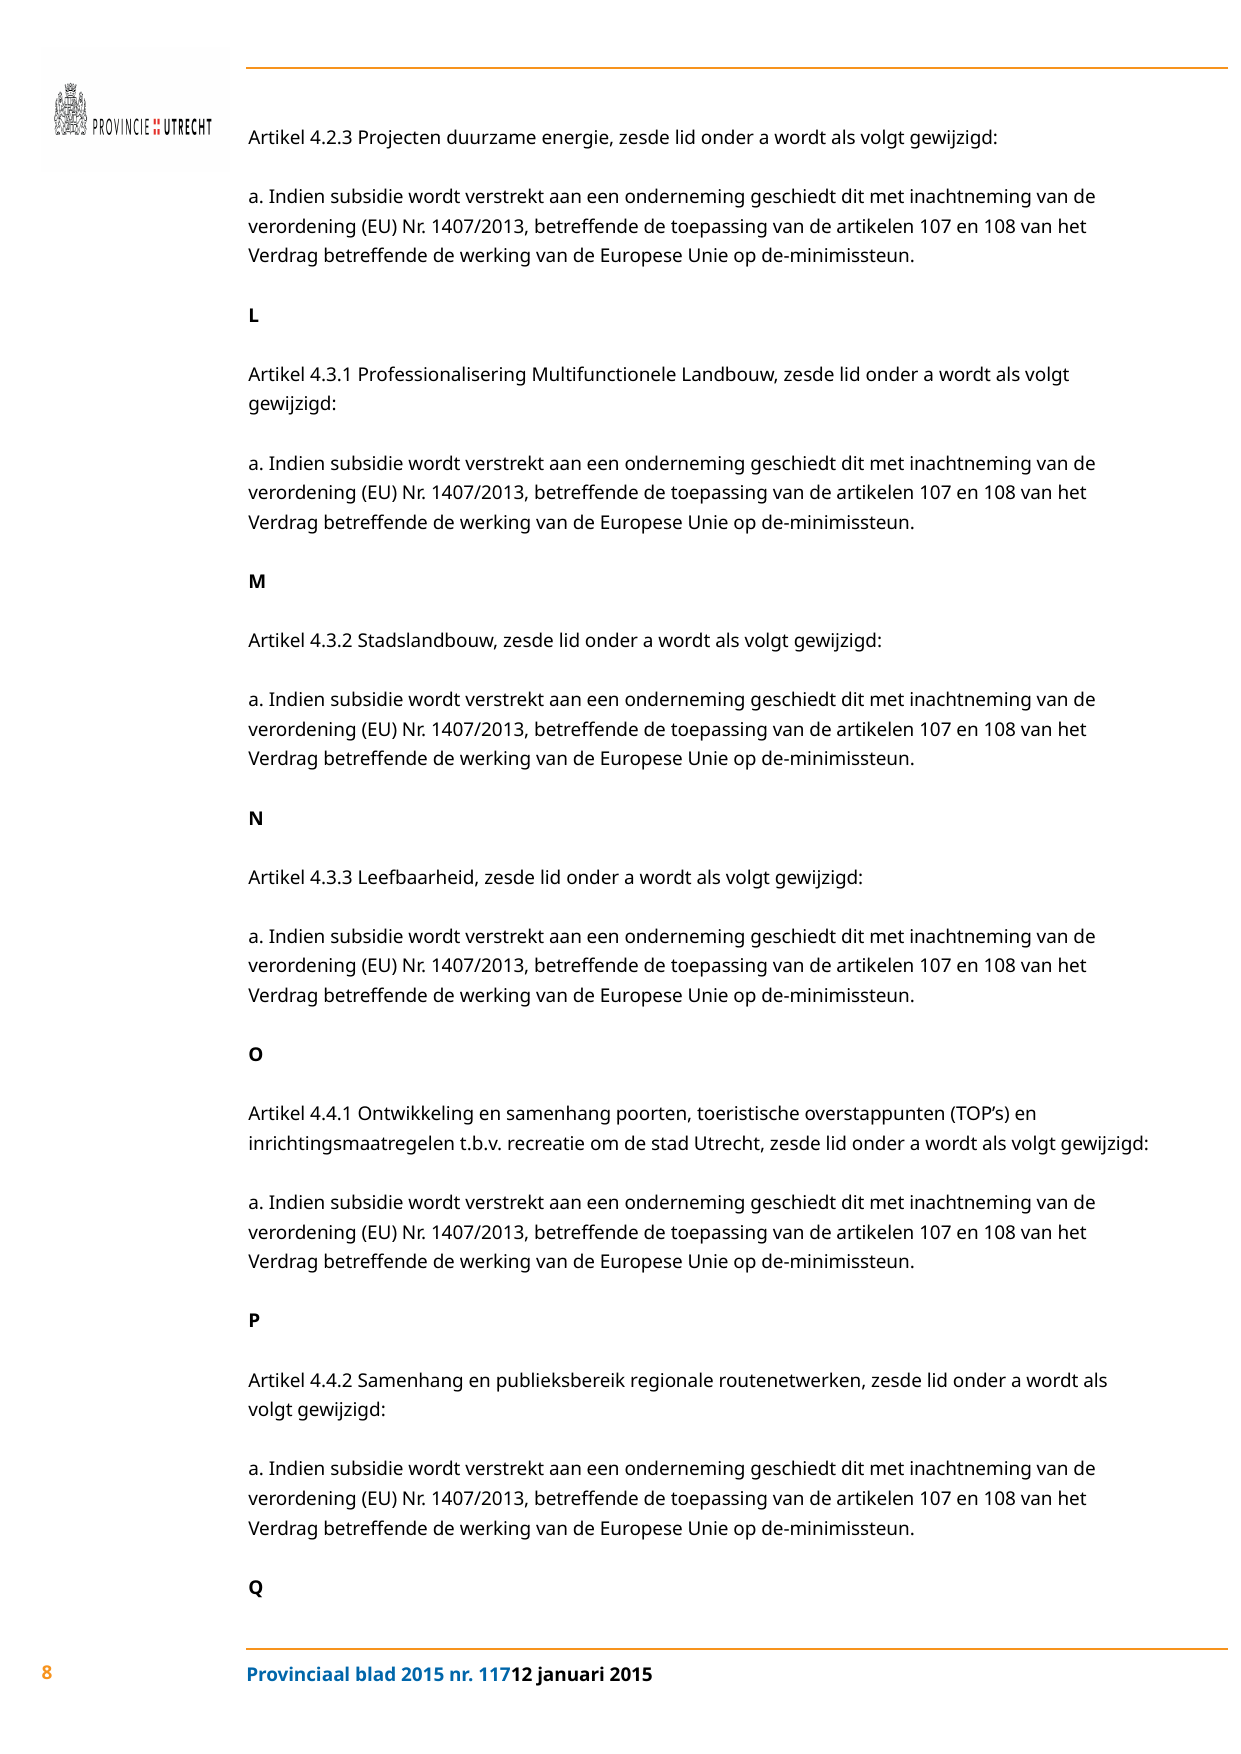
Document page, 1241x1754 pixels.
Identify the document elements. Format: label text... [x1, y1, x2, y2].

text a. Indien subsidie wordt verstrekt aan een onderneming geschiedt dit met inachtneming van de verordening (EU) Nr. 1407/2013, betreffende de toepassing van de artikelen 107 en 108 van het Verdrag betreffende de werking van de Europese Unie op de-minimissteun. [248, 450, 1152, 535]
text L [248, 302, 1152, 328]
text Artikel 4.3.1 Professionalisering Multifunctionele Landbouw, zesde lid onder a wordt als volgt gewijzigd: [248, 361, 1152, 416]
text Artikel 4.3.2 Stadslandbouw, zesde lid onder a wordt als volgt gewijzigd: [248, 627, 1152, 653]
text N [248, 805, 1152, 831]
text a. Indien subsidie wordt verstrekt aan een onderneming geschiedt dit met inachtneming van de verordening (EU) Nr. 1407/2013, betreffende de toepassing van de artikelen 107 en 108 van het Verdrag betreffende de werking van de Europese Unie op de-minimissteun. [248, 923, 1152, 1008]
text M [248, 568, 1152, 594]
text a. Indien subsidie wordt verstrekt aan een onderneming geschiedt dit met inachtneming van de verordening (EU) Nr. 1407/2013, betreffende de toepassing van de artikelen 107 en 108 van het Verdrag betreffende de werking van de Europese Unie op de-minimissteun. [248, 183, 1152, 268]
text O [248, 1041, 1152, 1067]
text Artikel 4.2.3 Projecten duurzame energie, zesde lid onder a wordt als volgt gewijzigd: [248, 124, 1152, 150]
text a. Indien subsidie wordt verstrekt aan een onderneming geschiedt dit met inachtneming van de verordening (EU) Nr. 1407/2013, betreffende de toepassing van de artikelen 107 en 108 van het Verdrag betreffende de werking van de Europese Unie op de-minimissteun. [248, 686, 1152, 771]
text a. Indien subsidie wordt verstrekt aan een onderneming geschiedt dit met inachtneming van de verordening (EU) Nr. 1407/2013, betreffende de toepassing van de artikelen 107 en 108 van het Verdrag betreffende de werking van de Europese Unie op de-minimissteun. [248, 1189, 1152, 1274]
text P [248, 1308, 1152, 1333]
text Artikel 4.4.2 Samenhang en publieksbereik regionale routenetwerken, zesde lid onder a wordt als volgt gewijzigd: [248, 1367, 1152, 1422]
text Q [248, 1574, 1152, 1600]
picture [41, 47, 231, 172]
text a. Indien subsidie wordt verstrekt aan een onderneming geschiedt dit met inachtneming van de verordening (EU) Nr. 1407/2013, betreffende de toepassing van de artikelen 107 en 108 van het Verdrag betreffende de werking van de Europese Unie op de-minimissteun. [248, 1456, 1152, 1541]
text Artikel 4.3.3 Leefbaarheid, zesde lid onder a wordt als volgt gewijzigd: [248, 864, 1152, 890]
text Artikel 4.4.1 Ontwikkeling en samenhang poorten, toeristische overstappunten (TOP’s) en inrichtingsmaatregelen t.b.v. recreatie om de stad Utrecht, zesde lid onder a wordt als volgt gewijzigd: [248, 1101, 1152, 1156]
